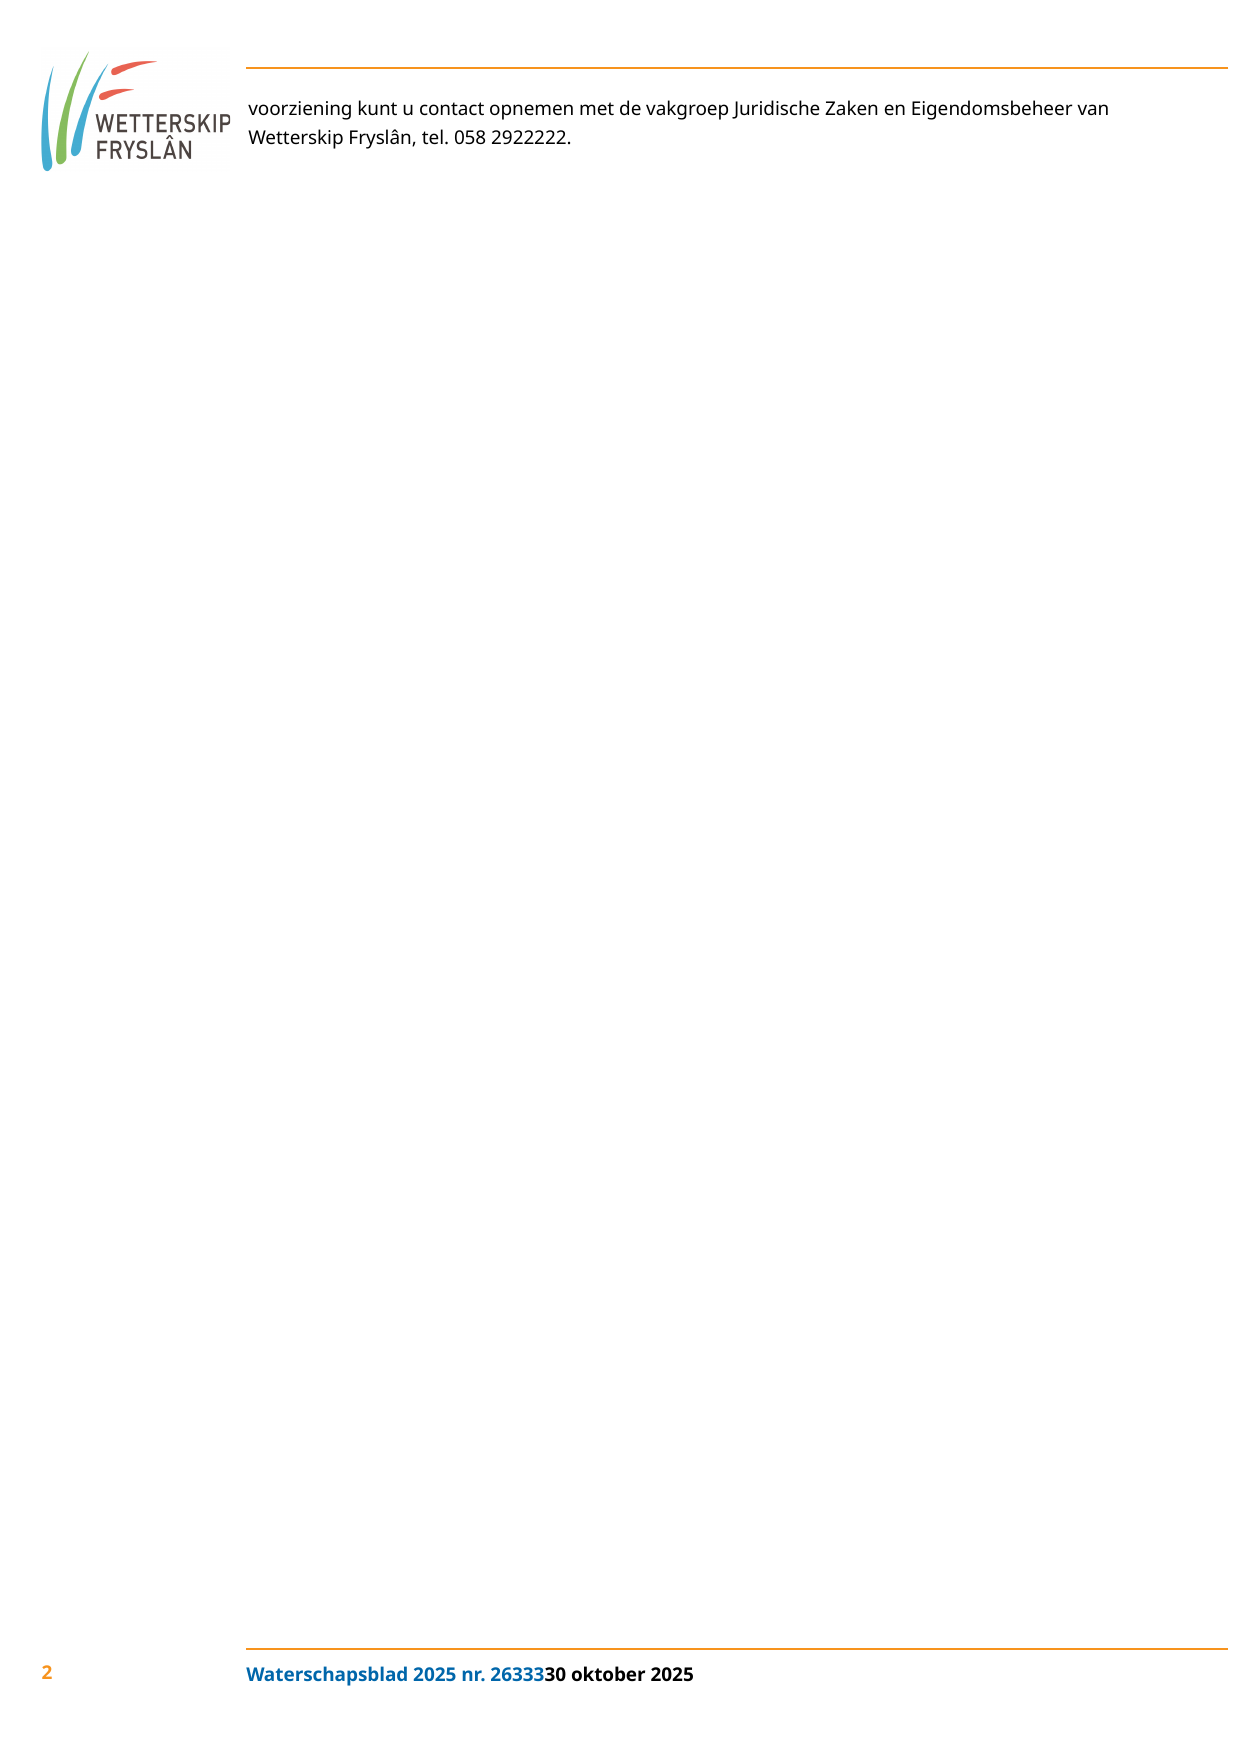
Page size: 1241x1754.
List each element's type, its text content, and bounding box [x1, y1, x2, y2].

text voorziening kunt u contact opnemen met de vakgroep Juridische Zaken en Eigendomsbeheer van Wetterskip Fryslân, tel. 058 2922222. [248, 95, 1152, 150]
picture [41, 47, 231, 172]
